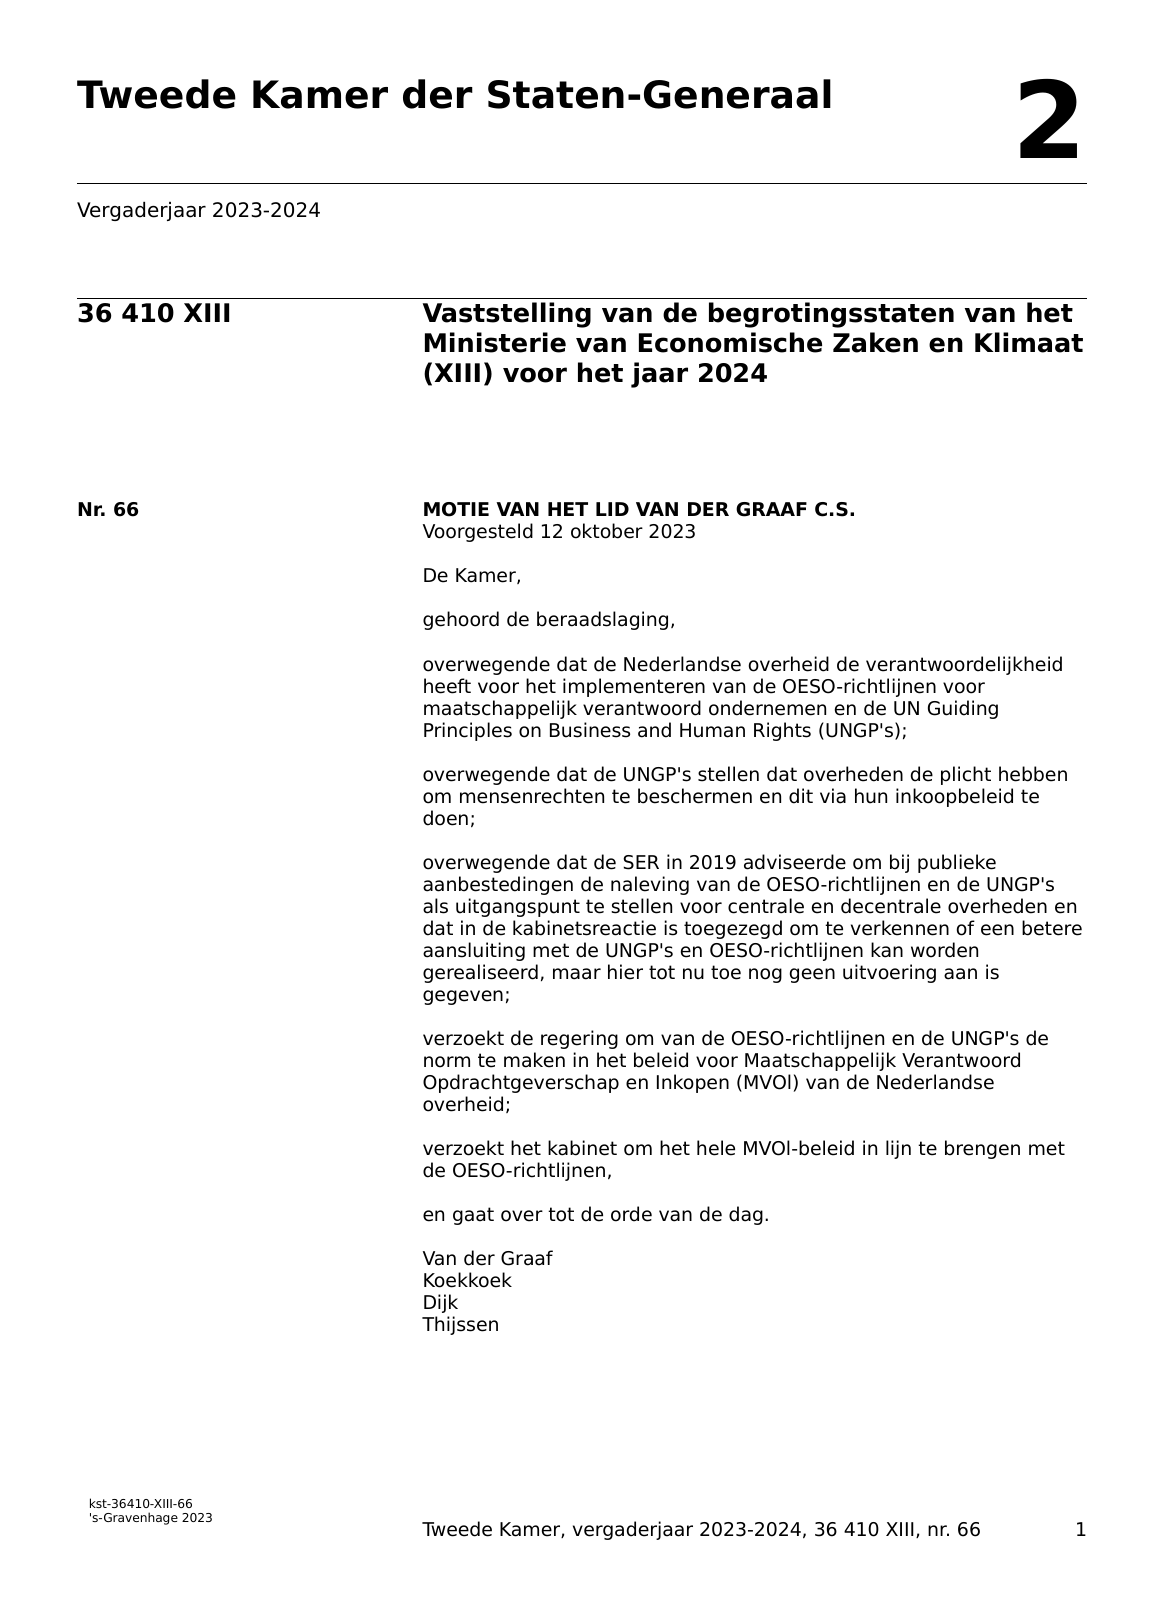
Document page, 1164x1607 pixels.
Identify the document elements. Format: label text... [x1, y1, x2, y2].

text en gaat over tot de orde van de dag. [422, 1204, 1087, 1226]
text overwegende dat de UNGP's stellen dat overheden de plicht hebben om mensenrechten te beschermen en dit via hun inkoopbeleid te doen; [422, 764, 1087, 829]
text De Kamer, [422, 565, 1087, 587]
text Van der Graaf [422, 1248, 1087, 1270]
table_header 2 [886, 59, 1087, 183]
text Thijssen [422, 1314, 1087, 1336]
text overwegende dat de SER in 2019 adviseerde om bij publieke aanbestedingen de naleving van de OESO-richtlijnen en de UNGP's als uitgangspunt te stellen voor centrale en decentrale overheden en dat in de kabinetsreactie is toegezegd om te verkennen of een betere aansluiting met de UNGP's en OESO-richtlijnen kan worden gerealiseerd, maar hier tot nu toe nog geen uitvoering aan is gegeven; [422, 852, 1087, 1006]
table_header Tweede Kamer der Staten-Generaal [77, 59, 886, 183]
text Koekkoek [422, 1270, 1087, 1292]
subtitle 36 410 XIII Vaststelling van de begrotingsstaten van het Ministerie van Economische Zaken en Klimaat (XIII) voor het jaar 2024 [77, 299, 1087, 388]
text 's-Gravenhage 2023 [88, 1511, 323, 1525]
text Voorgesteld 12 oktober 2023 [422, 521, 1087, 543]
text verzoekt het kabinet om het hele MVOl-beleid in lijn te brengen met de OESO-richtlijnen, [422, 1138, 1087, 1182]
text overwegende dat de Nederlandse overheid de verantwoordelijkheid heeft voor het implementeren van de OESO-richtlijnen voor maatschappelijk verantwoord ondernemen en de UN Guiding Principles on Business and Human Rights (UNGP's); [422, 653, 1087, 741]
table_cell Vergaderjaar 2023-2024 [77, 184, 1087, 298]
text gehoord de beraadslaging, [422, 609, 1087, 631]
text verzoekt de regering om van de OESO-richtlijnen en de UNGP's de norm te maken in het beleid voor Maatschappelijk Verantwoord Opdrachtgeverschap en Inkopen (MVOl) van de Nederlandse overheid; [422, 1028, 1087, 1116]
text kst-36410-XIII-66 [88, 1497, 323, 1511]
subtitle Nr. 66 MOTIE VAN HET LID VAN DER GRAAF C.S. [77, 499, 1087, 521]
text Dijk [422, 1292, 1087, 1314]
